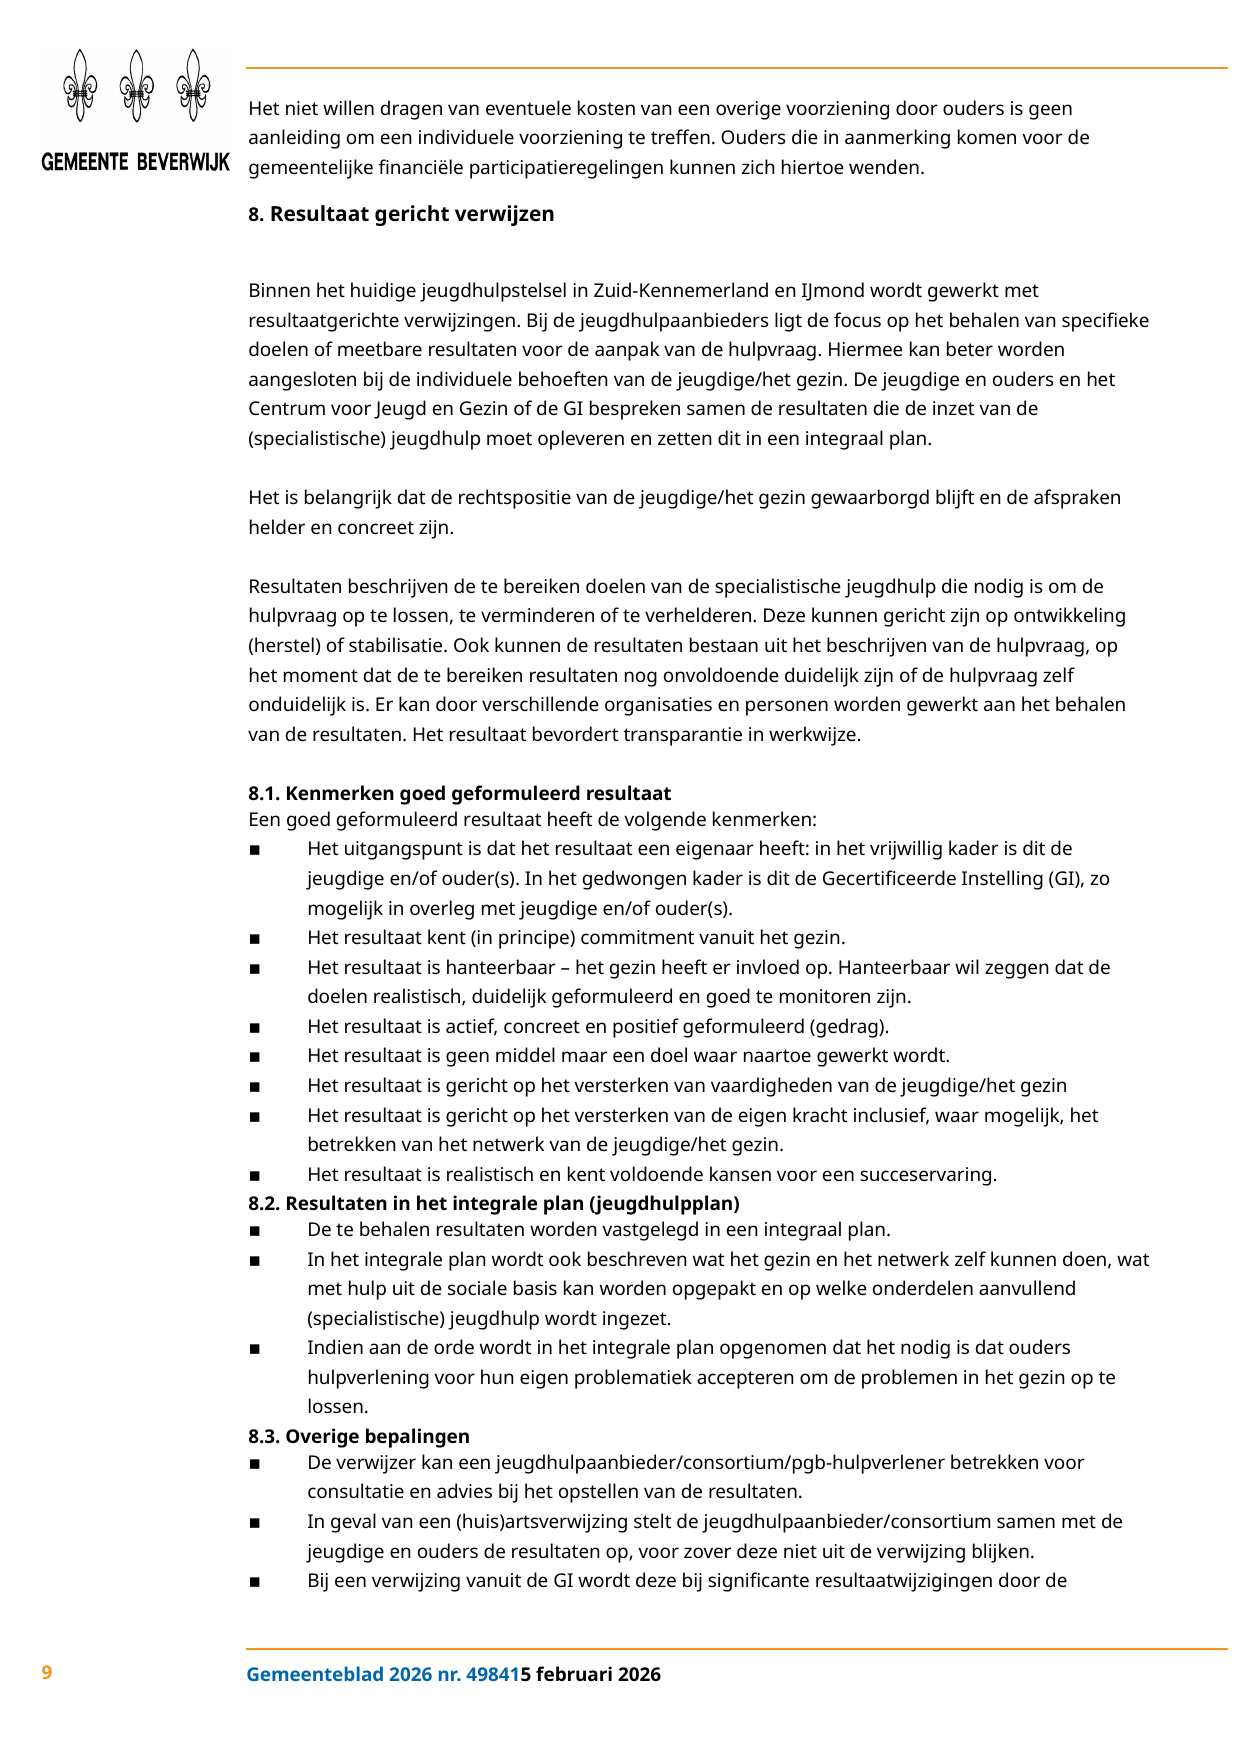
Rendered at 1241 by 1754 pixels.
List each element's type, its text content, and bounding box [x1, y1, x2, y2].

list In het integrale plan wordt ook beschreven wat het gezin en het netwerk zelf kunnen doen, wat met hulp uit de sociale basis kan worden opgepakt en op welke onderdelen aanvullend (specialistische) jeugdhulp wordt ingezet. [248, 1246, 1152, 1331]
list Het resultaat is geen middel maar een doel waar naartoe gewerkt wordt. [248, 1043, 1152, 1068]
text Het is belangrijk dat de rechtspositie van de jeugdige/het gezin gewaarborgd blijft en de afspraken helder en concreet zijn. [248, 484, 1152, 540]
text 8.1. Kenmerken goed geformuleerd resultaat [248, 780, 1152, 806]
picture [41, 47, 231, 172]
list Het resultaat is gericht op het versterken van vaardigheden van de jeugdige/het gezin [248, 1072, 1152, 1098]
text 8. Resultaat gericht verwijzen [248, 199, 1152, 228]
list Indien aan de orde wordt in het integrale plan opgenomen dat het nodig is dat ouders hulpverlening voor hun eigen problematiek accepteren om de problemen in het gezin op te lossen. [248, 1334, 1152, 1419]
text Resultaten beschrijven de te bereiken doelen van de specialistische jeugdhulp die nodig is om de hulpvraag op te lossen, te verminderen of te verhelderen. Deze kunnen gericht zijn op ontwikkeling (herstel) of stabilisatie. Ook kunnen de resultaten bestaan uit het beschrijven van de hulpvraag, op het moment dat de te bereiken resultaten nog onvoldoende duidelijk zijn of de hulpvraag zelf onduidelijk is. Er kan door verschillende organisaties en personen worden gewerkt aan het behalen van de resultaten. Het resultaat bevordert transparantie in werkwijze. [248, 573, 1152, 747]
list Bij een verwijzing vanuit de GI wordt deze bij significante resultaatwijzigingen door de [248, 1567, 1152, 1593]
text Binnen het huidige jeugdhulpstelsel in Zuid-Kennemerland en IJmond wordt gewerkt met resultaatgerichte verwijzingen. Bij de jeugdhulpaanbieders ligt de focus op het behalen van specifieke doelen of meetbare resultaten voor de aanpak van de hulpvraag. Hiermee kan beter worden aangesloten bij de individuele behoeften van de jeugdige/het gezin. De jeugdige en ouders en het Centrum voor Jeugd en Gezin of de GI bespreken samen de resultaten die de inzet van de (specialistische) jeugdhulp moet opleveren en zetten dit in een integraal plan. [248, 277, 1152, 451]
list Het resultaat kent (in principe) commitment vanuit het gezin. [248, 924, 1152, 950]
text 8.3. Overige bepalingen [248, 1423, 1152, 1449]
list De te behalen resultaten worden vastgelegd in een integraal plan. [248, 1216, 1152, 1242]
list Het resultaat is actief, concreet en positief geformuleerd (gedrag). [248, 1013, 1152, 1039]
list De verwijzer kan een jeugdhulpaanbieder/consortium/pgb-hulpverlener betrekken voor consultatie en advies bij het opstellen van de resultaten. [248, 1449, 1152, 1504]
list Het resultaat is gericht op het versterken van de eigen kracht inclusief, waar mogelijk, het betrekken van het netwerk van de jeugdige/het gezin. [248, 1102, 1152, 1157]
text Een goed geformuleerd resultaat heeft de volgende kenmerken: [248, 806, 1152, 832]
list In geval van een (huis)artsverwijzing stelt de jeugdhulpaanbieder/consortium samen met de jeugdige en ouders de resultaten op, voor zover deze niet uit de verwijzing blijken. [248, 1508, 1152, 1563]
text 8.2. Resultaten in het integrale plan (jeugdhulpplan) [248, 1191, 1152, 1216]
list Het uitgangspunt is dat het resultaat een eigenaar heeft: in het vrijwillig kader is dit de jeugdige en/of ouder(s). In het gedwongen kader is dit de Gecertificeerde Instelling (GI), zo mogelijk in overleg met jeugdige en/of ouder(s). [248, 836, 1152, 920]
list Het resultaat is hanteerbaar – het gezin heeft er invloed op. Hanteerbaar wil zeggen dat de doelen realistisch, duidelijk geformuleerd en goed te monitoren zijn. [248, 954, 1152, 1009]
list Het resultaat is realistisch en kent voldoende kansen voor een succeservaring. [248, 1161, 1152, 1187]
text Het niet willen dragen van eventuele kosten van een overige voorziening door ouders is geen aanleiding om een individuele voorziening te treffen. Ouders die in aanmerking komen voor de gemeentelijke financiële participatieregelingen kunnen zich hiertoe wenden. [248, 95, 1152, 180]
